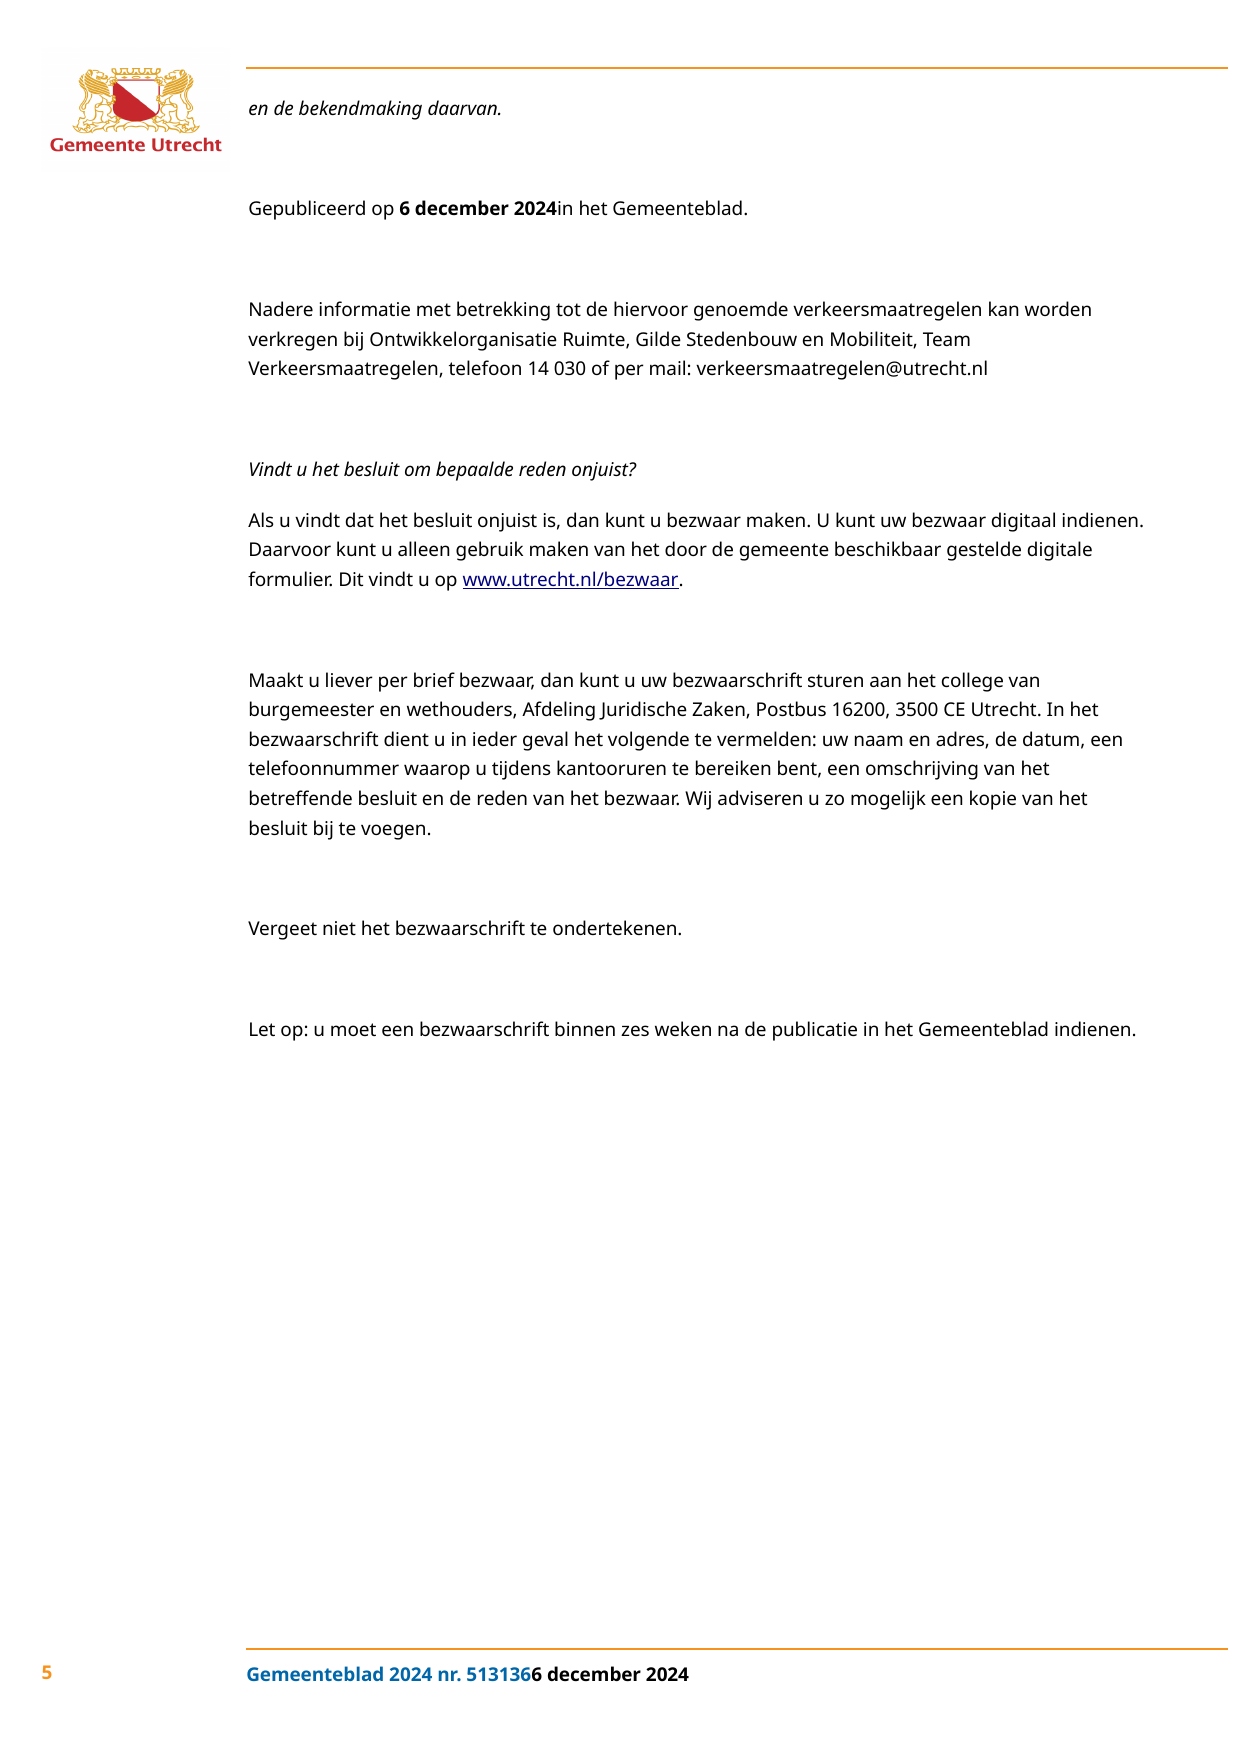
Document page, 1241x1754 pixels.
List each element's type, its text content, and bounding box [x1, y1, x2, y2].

text Maakt u liever per brief bezwaar, dan kunt u uw bezwaarschrift sturen aan het college van burgemeester en wethouders, Afdeling Juridische Zaken, Postbus 16200, 3500 CE Utrecht. In het bezwaarschrift dient u in ieder geval het volgende te vermelden: uw naam en adres, de datum, een telefoonnummer waarop u tijdens kantooruren te bereiken bent, een omschrijving van het betreffende besluit en de reden van het bezwaar. Wij adviseren u zo mogelijk een kopie van het besluit bij te voegen. [248, 667, 1152, 841]
text Vindt u het besluit om bepaalde reden onjuist? [248, 456, 1152, 482]
text Nadere informatie met betrekking tot de hiervoor genoemde verkeersmaatregelen kan worden verkregen bij Ontwikkelorganisatie Ruimte, Gilde Stedenbouw en Mobiliteit, Team Verkeersmaatregelen, telefoon 14 030 of per mail: verkeersmaatregelen@utrecht.nl [248, 296, 1152, 381]
text Gepubliceerd op 6 december 2024in het Gemeenteblad. [248, 196, 1152, 221]
picture [41, 47, 231, 172]
text Let op: u moet een bezwaarschrift binnen zes weken na de publicatie in het Gemeenteblad indienen. [248, 1016, 1152, 1042]
text en de bekendmaking daarvan. [248, 95, 1152, 121]
text Als u vindt dat het besluit onjuist is, dan kunt u bezwaar maken. U kunt uw bezwaar digitaal indienen. Daarvoor kunt u alleen gebruik maken van het door de gemeente beschikbaar gestelde digitale formulier. Dit vindt u op www.utrecht.nl/bezwaar. [248, 507, 1152, 592]
text Vergeet niet het bezwaarschrift te ondertekenen. [248, 916, 1152, 941]
